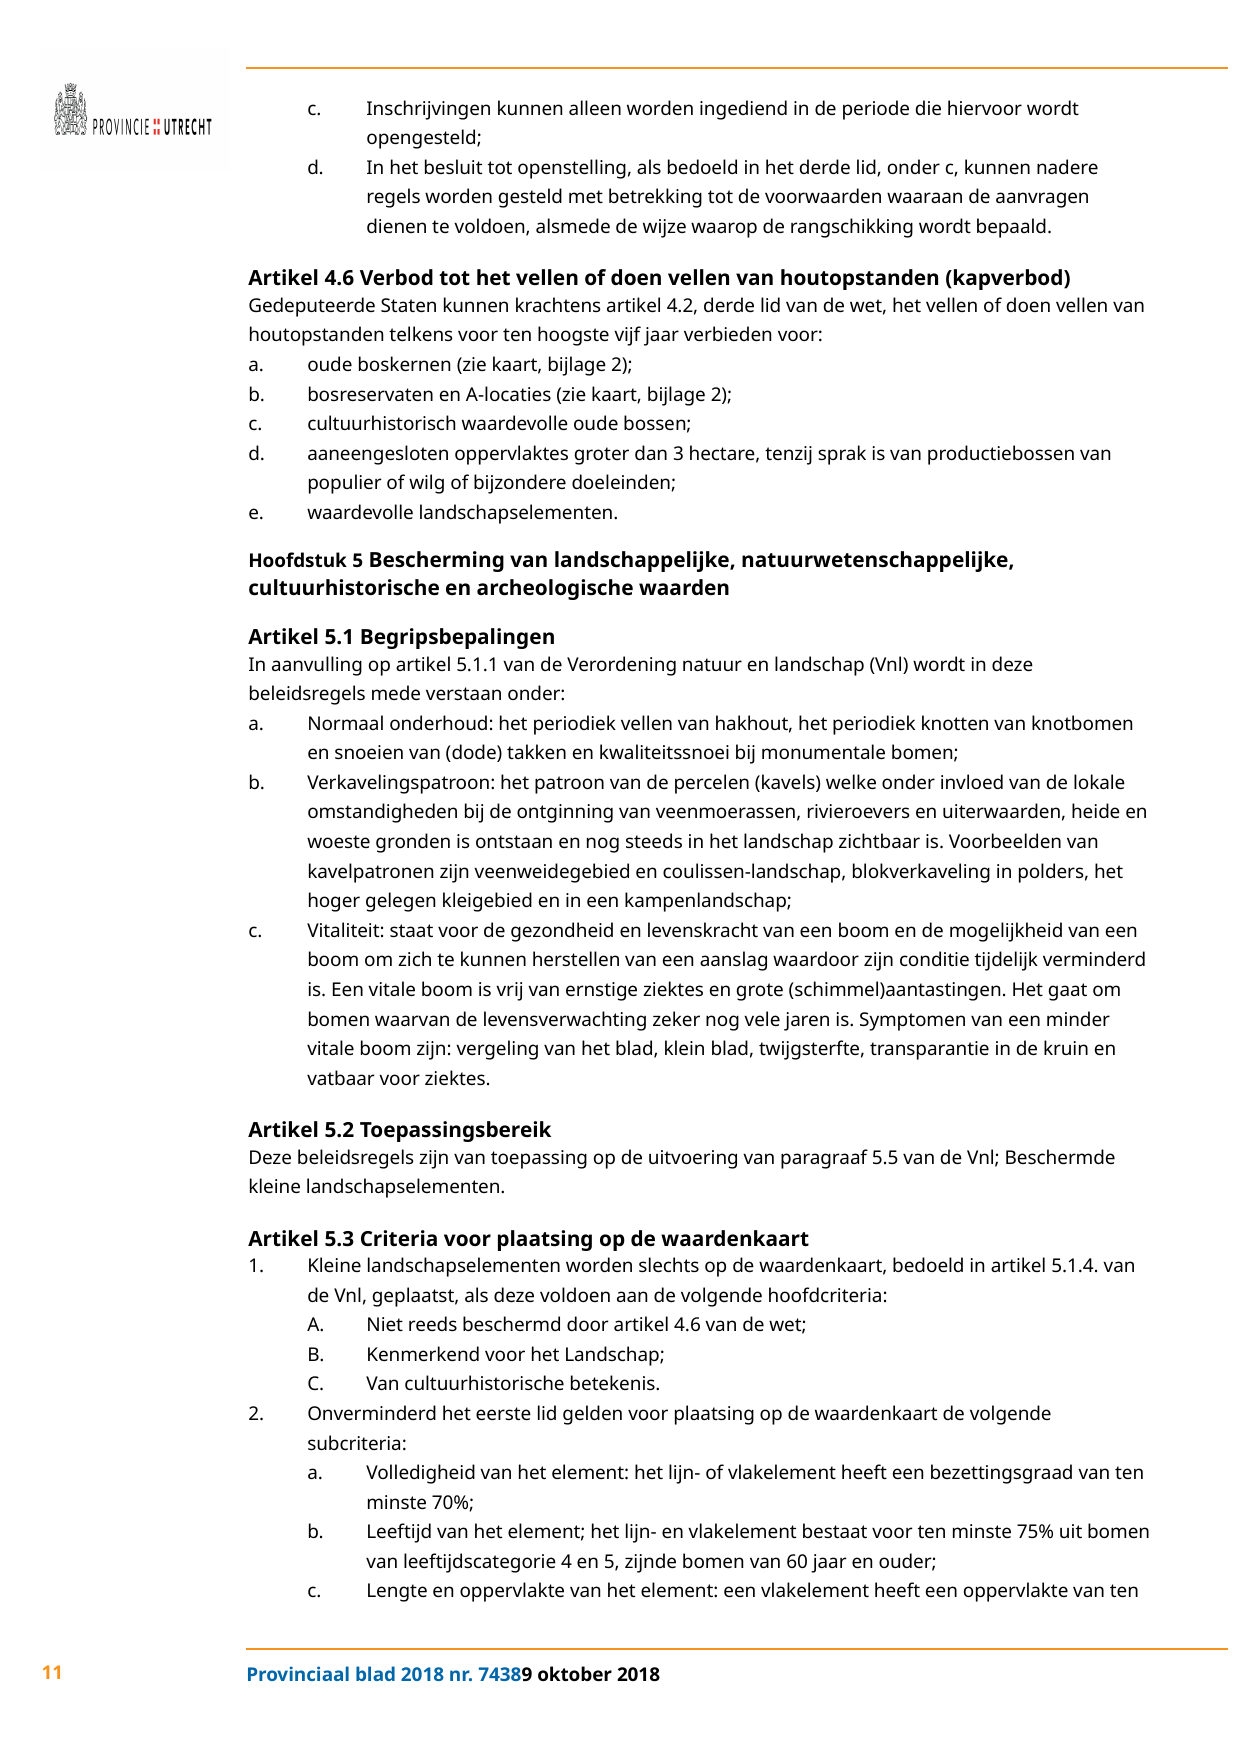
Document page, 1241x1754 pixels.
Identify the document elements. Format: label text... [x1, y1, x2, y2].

list cultuurhistorisch waardevolle oude bossen; [248, 410, 1152, 436]
text Artikel 4.6 Verbod tot het vellen of doen vellen van houtopstanden (kapverbod) [248, 263, 1152, 292]
text Deze beleidsregels zijn van toepassing op de uitvoering van paragraaf 5.5 van de Vnl; Beschermde kleine landschapselementen. [248, 1144, 1152, 1199]
list waardevolle landschapselementen. [248, 499, 1152, 525]
list Volledigheid van het element: het lijn- of vlakelement heeft een bezettingsgraad van ten minste 70%; [307, 1459, 1152, 1515]
text Hoofdstuk 5 Bescherming van landschappelijke, natuurwetenschappelijke, cultuurhistorische en archeologische waarden [248, 545, 1152, 602]
list Kenmerkend voor het Landschap; [307, 1341, 1152, 1367]
text In aanvulling op artikel 5.1.1 van de Verordening natuur en landschap (Vnl) wordt in deze beleidsregels mede verstaan onder: [248, 651, 1152, 706]
list Onverminderd het eerste lid gelden voor plaatsing op de waardenkaart de volgende subcriteria: [248, 1400, 1152, 1456]
list Kleine landschapselementen worden slechts op de waardenkaart, bedoeld in artikel 5.1.4. van de Vnl, geplaatst, als deze voldoen aan de volgende hoofdcriteria: [248, 1252, 1152, 1308]
text Artikel 5.3 Criteria voor plaatsing op de waardenkaart [248, 1224, 1152, 1252]
list bosreservaten en A-locaties (zie kaart, bijlage 2); [248, 381, 1152, 406]
text Gedeputeerde Staten kunnen krachtens artikel 4.2, derde lid van de wet, het vellen of doen vellen van houtopstanden telkens voor ten hoogste vijf jaar verbieden voor: [248, 292, 1152, 347]
list Leeftijd van het element; het lijn- en vlakelement bestaat voor ten minste 75% uit bomen van leeftijdscategorie 4 en 5, zijnde bomen van 60 jaar en ouder; [307, 1518, 1152, 1574]
list In het besluit tot openstelling, als bedoeld in het derde lid, onder c, kunnen nadere regels worden gesteld met betrekking tot de voorwaarden waaraan de aanvragen dienen te voldoen, alsmede de wijze waarop de rangschikking wordt bepaald. [307, 154, 1152, 239]
text Artikel 5.2 Toepassingsbereik [248, 1115, 1152, 1144]
picture [41, 47, 231, 172]
list Normaal onderhoud: het periodiek vellen van hakhout, het periodiek knotten van knotbomen en snoeien van (dode) takken en kwaliteitssnoei bij monumentale bomen; [248, 710, 1152, 765]
list Van cultuurhistorische betekenis. [307, 1371, 1152, 1396]
list Vitaliteit: staat voor de gezondheid en levenskracht van een boom en de mogelijkheid van een boom om zich te kunnen herstellen van een aanslag waardoor zijn conditie tijdelijk verminderd is. Een vitale boom is vrij van ernstige ziektes en grote (schimmel)aantastingen. Het gaat om bomen waarvan de levensverwachting zeker nog vele jaren is. Symptomen van een minder vitale boom zijn: vergeling van het blad, klein blad, twijgsterfte, transparantie in de kruin en vatbaar voor ziektes. [248, 917, 1152, 1091]
list Verkavelingspatroon: het patroon van de percelen (kavels) welke onder invloed van de lokale omstandigheden bij de ontginning van veenmoerassen, rivieroevers en uiterwaarden, heide en woeste gronden is ontstaan en nog steeds in het landschap zichtbaar is. Voorbeelden van kavelpatronen zijn veenweidegebied en coulissen-landschap, blokverkaveling in polders, het hoger gelegen kleigebied en in een kampenlandschap; [248, 769, 1152, 913]
list Niet reeds beschermd door artikel 4.6 van de wet; [307, 1311, 1152, 1337]
list oude boskernen (zie kaart, bijlage 2); [248, 351, 1152, 377]
list Inschrijvingen kunnen alleen worden ingediend in de periode die hiervoor wordt opengesteld; [307, 95, 1152, 150]
list aaneengesloten oppervlaktes groter dan 3 hectare, tenzij sprak is van productiebossen van populier of wilg of bijzondere doeleinden; [248, 440, 1152, 495]
list Lengte en oppervlakte van het element: een vlakelement heeft een oppervlakte van ten [307, 1578, 1152, 1603]
text Artikel 5.1 Begripsbepalingen [248, 622, 1152, 651]
